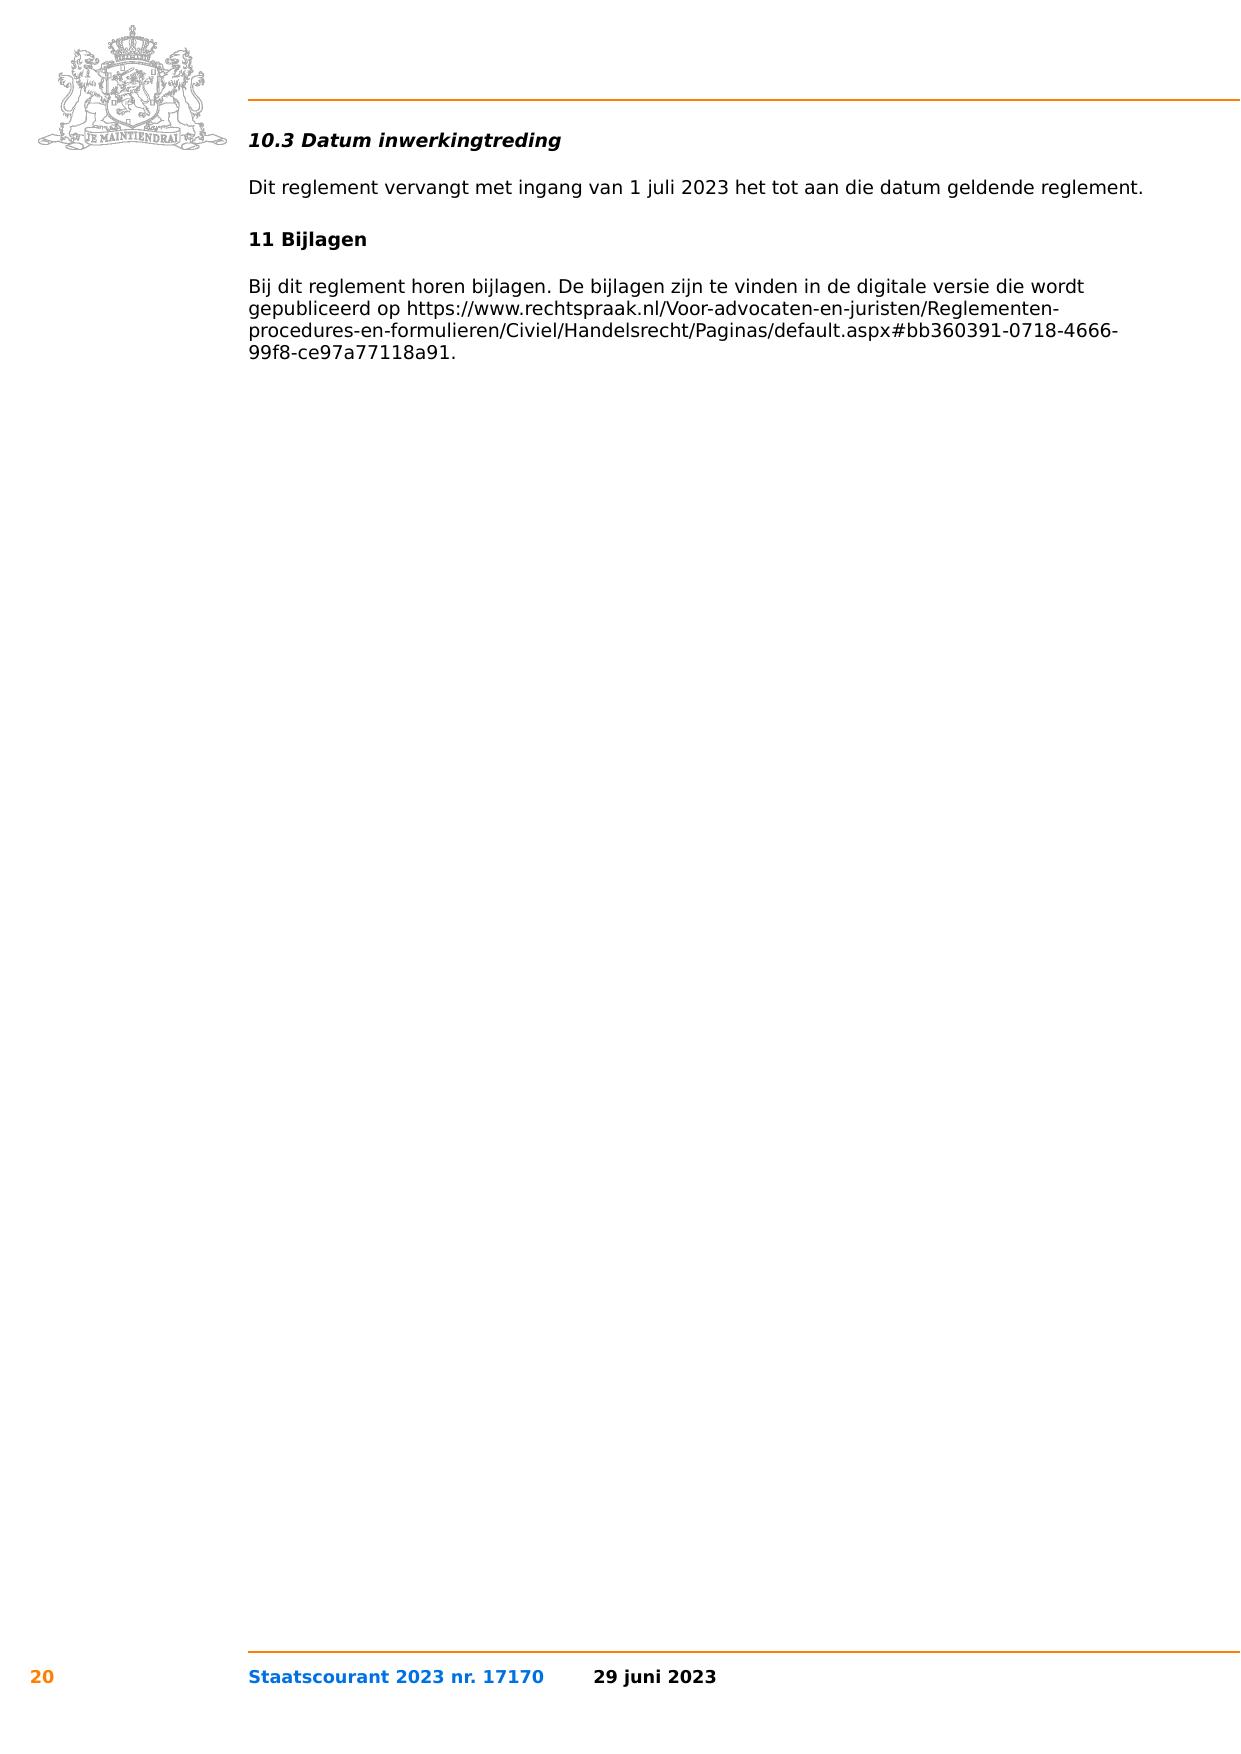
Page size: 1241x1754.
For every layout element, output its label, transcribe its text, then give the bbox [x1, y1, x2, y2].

text Bij dit reglement horen bijlagen. De bijlagen zijn te vinden in de digitale versie die wordt gepubliceerd op https://www.rechtspraak.nl/Voor-advocaten-en-juristen/Reglementen-procedures-en-formulieren/Civiel/Handelsrecht/Paginas/default.aspx#bb360391-0718-4666-99f8-ce97a77118a91. [248, 276, 1163, 364]
subtitle 11 Bijlagen [248, 229, 1163, 251]
text Dit reglement vervangt met ingang van 1 juli 2023 het tot aan die datum geldende reglement. [248, 177, 1163, 199]
subtitle 10.3 Datum inwerkingtreding [248, 130, 1163, 152]
picture [38, 25, 227, 150]
